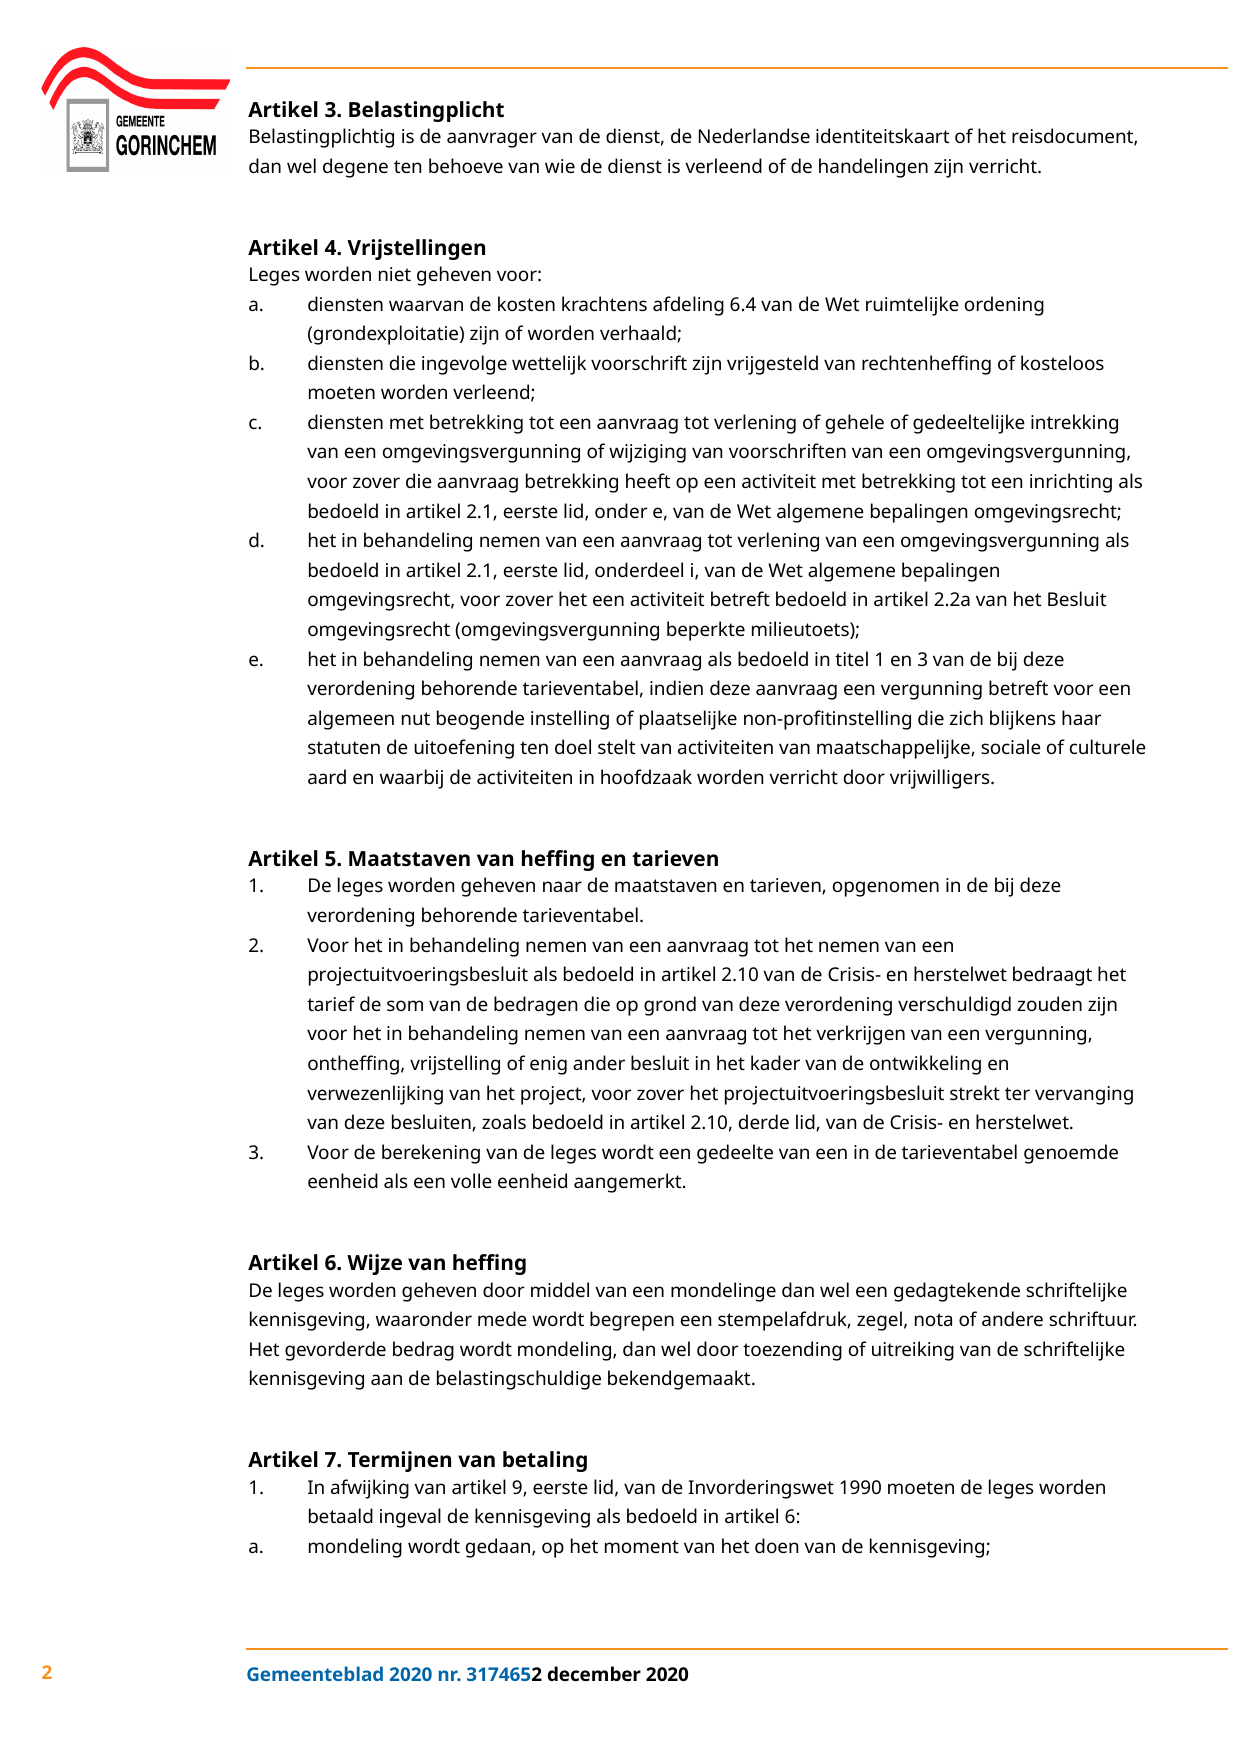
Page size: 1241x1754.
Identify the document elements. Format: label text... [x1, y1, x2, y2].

text Artikel 7. Termijnen van betaling [248, 1446, 1152, 1474]
list diensten die ingevolge wettelijk voorschrift zijn vrijgesteld van rechtenheffing of kosteloos moeten worden verleend; [248, 350, 1152, 405]
list het in behandeling nemen van een aanvraag als bedoeld in titel 1 en 3 van de bij deze verordening behorende tarieventabel, indien deze aanvraag een vergunning betreft voor een algemeen nut beogende instelling of plaatselijke non-profitinstelling die zich blijkens haar statuten de uitoefening ten doel stelt van activiteiten van maatschappelijke, sociale of culturele aard en waarbij de activiteiten in hoofdzaak worden verricht door vrijwilligers. [248, 646, 1152, 790]
text Leges worden niet geheven voor: [248, 261, 1152, 287]
text Belastingplichtig is de aanvrager van de dienst, de Nederlandse identiteitskaart of het reisdocument, dan wel degene ten behoeve van wie de dienst is verleend of de handelingen zijn verricht. [248, 123, 1152, 178]
text Artikel 4. Vrijstellingen [248, 233, 1152, 261]
list De leges worden geheven naar de maatstaven en tarieven, opgenomen in de bij deze verordening behorende tarieventabel. [248, 873, 1152, 928]
list het in behandeling nemen van een aanvraag tot verlening van een omgevingsvergunning als bedoeld in artikel 2.1, eerste lid, onderdeel i, van de Wet algemene bepalingen omgevingsrecht, voor zover het een activiteit betreft bedoeld in artikel 2.2a van het Besluit omgevingsrecht (omgevingsvergunning beperkte milieutoets); [248, 527, 1152, 642]
list Voor het in behandeling nemen van een aanvraag tot het nemen van een projectuitvoeringsbesluit als bedoeld in artikel 2.10 van de Crisis- en herstelwet bedraagt het tarief de som van de bedragen die op grond van deze verordening verschuldigd zouden zijn voor het in behandeling nemen van een aanvraag tot het verkrijgen van een vergunning, ontheffing, vrijstelling of enig ander besluit in het kader van de ontwikkeling en verwezenlijking van het project, voor zover het projectuitvoeringsbesluit strekt ter vervanging van deze besluiten, zoals bedoeld in artikel 2.10, derde lid, van de Crisis- en herstelwet. [248, 932, 1152, 1135]
text Artikel 6. Wijze van heffing [248, 1248, 1152, 1277]
list diensten waarvan de kosten krachtens afdeling 6.4 van de Wet ruimtelijke ordening (grondexploitatie) zijn of worden verhaald; [248, 291, 1152, 346]
picture [41, 47, 231, 172]
text De leges worden geheven door middel van een mondelinge dan wel een gedagtekende schriftelijke kennisgeving, waaronder mede wordt begrepen een stempelafdruk, zegel, nota of andere schriftuur. Het gevorderde bedrag wordt mondeling, dan wel door toezending of uitreiking van de schriftelijke kennisgeving aan de belastingschuldige bekendgemaakt. [248, 1277, 1152, 1391]
text Artikel 3. Belastingplicht [248, 95, 1152, 123]
list diensten met betrekking tot een aanvraag tot verlening of gehele of gedeeltelijke intrekking van een omgevingsvergunning of wijziging van voorschriften van een omgevingsvergunning, voor zover die aanvraag betrekking heeft op een activiteit met betrekking tot een inrichting als bedoeld in artikel 2.1, eerste lid, onder e, van de Wet algemene bepalingen omgevingsrecht; [248, 409, 1152, 524]
list Voor de berekening van de leges wordt een gedeelte van een in de tarieventabel genoemde eenheid als een volle eenheid aangemerkt. [248, 1139, 1152, 1194]
list In afwijking van artikel 9, eerste lid, van de Invorderingswet 1990 moeten de leges worden betaald ingeval de kennisgeving als bedoeld in artikel 6: [248, 1474, 1152, 1529]
list mondeling wordt gedaan, op het moment van het doen van de kennisgeving; [248, 1533, 1152, 1559]
text Artikel 5. Maatstaven van heffing en tarieven [248, 844, 1152, 873]
